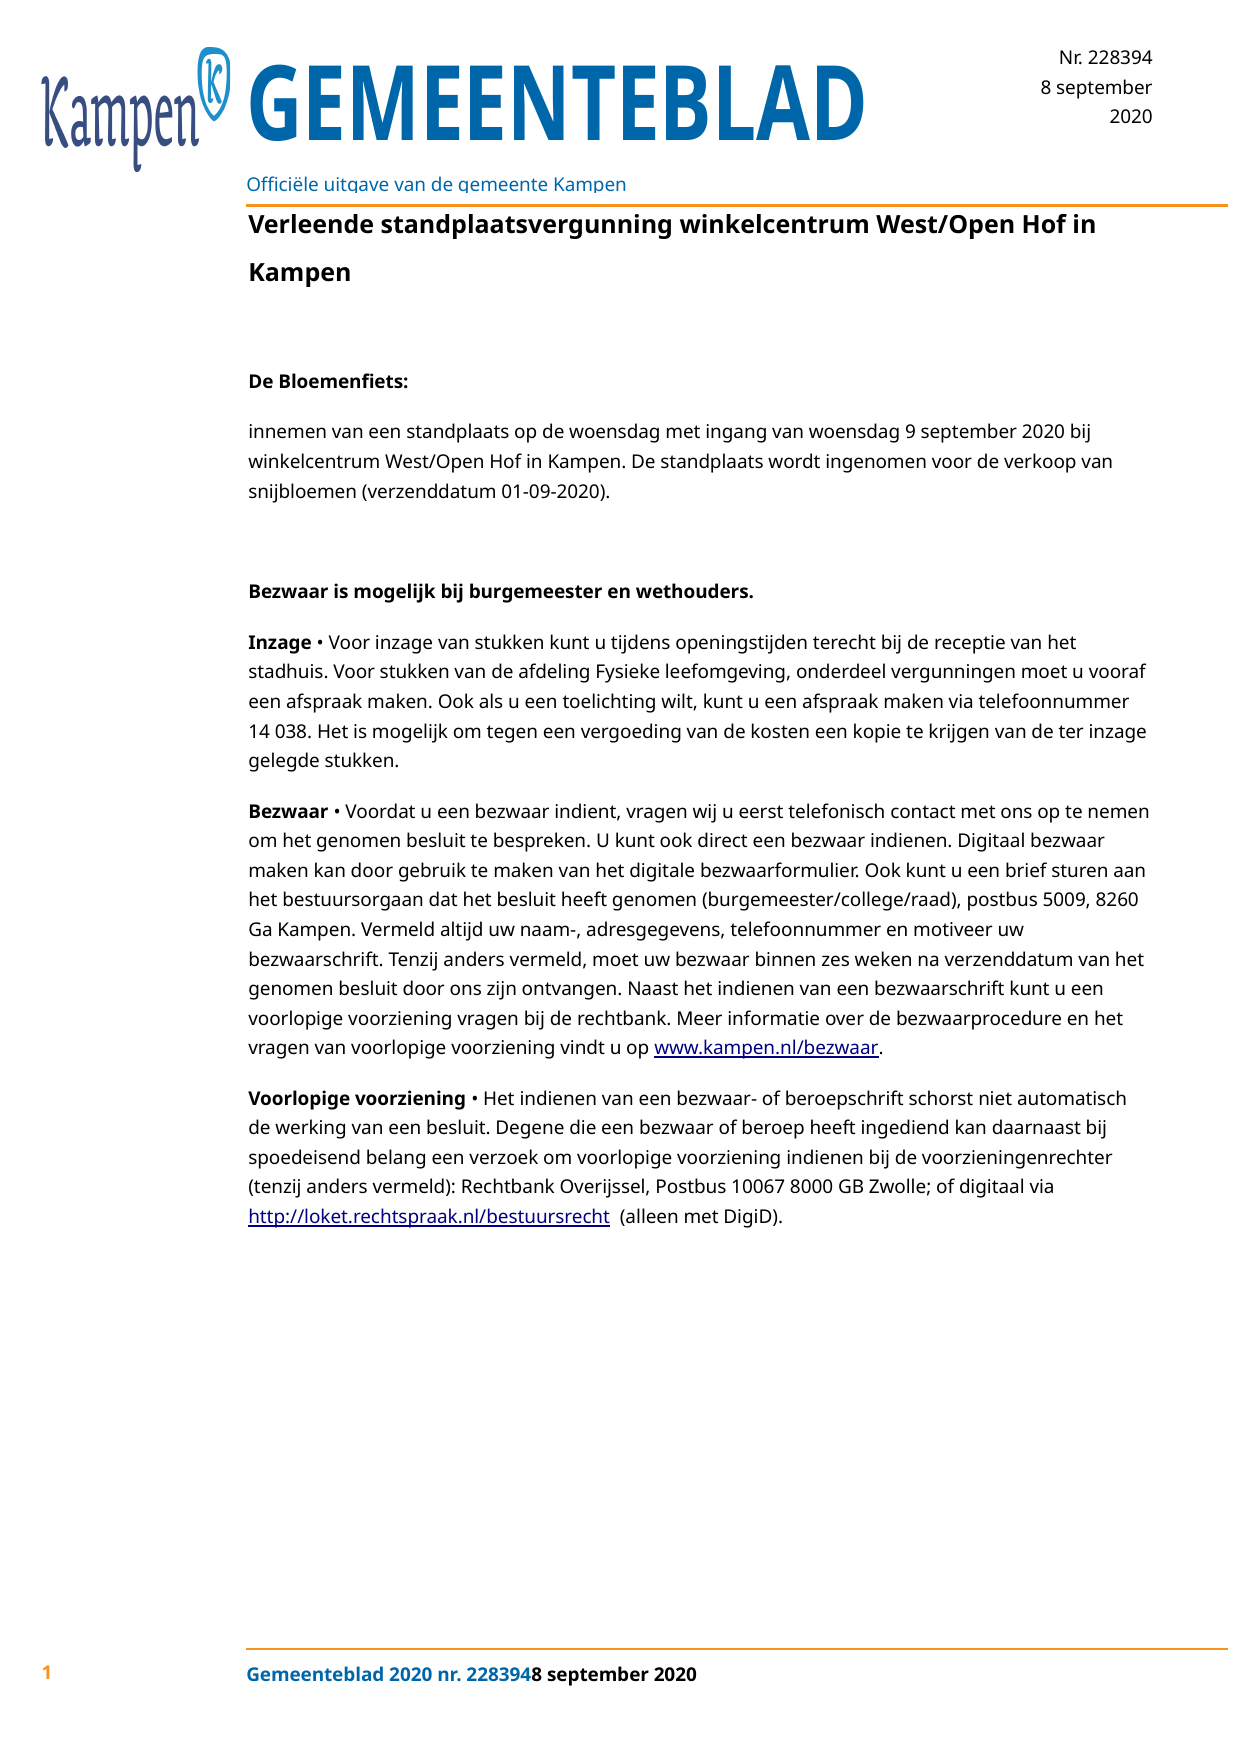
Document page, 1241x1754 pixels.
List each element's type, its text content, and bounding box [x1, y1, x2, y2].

text Verleende standplaatsvergunning winkelcentrum West/Open Hof in Kampen [248, 207, 1152, 288]
text innemen van een standplaats op de woensdag met ingang van woensdag 9 september 2020 bij winkelcentrum West/Open Hof in Kampen. De standplaats wordt ingenomen voor de verkoop van snijbloemen (verzenddatum 01-09-2020). [248, 419, 1152, 504]
text Bezwaar • Voordat u een bezwaar indient, vragen wij u eerst telefonisch contact met ons op te nemen om het genomen besluit te bespreken. U kunt ook direct een bezwaar indienen. Digitaal bezwaar maken kan door gebruik te maken van het digitale bezwaarformulier. Ook kunt u een brief sturen aan het bestuursorgaan dat het besluit heeft genomen (burgemeester/college/raad), postbus 5009, 8260 Ga Kampen. Vermeld altijd uw naam-, adresgegevens, telefoonnummer en motiveer uw bezwaarschrift. Tenzij anders vermeld, moet uw bezwaar binnen zes weken na verzenddatum van het genomen besluit door ons zijn ontvangen. Naast het indienen van een bezwaarschrift kunt u een voorlopige voorziening vragen bij de rechtbank. Meer informatie over de bezwaarprocedure en het vragen van voorlopige voorziening vindt u op www.kampen.nl/bezwaar. [248, 798, 1152, 1060]
text Inzage • Voor inzage van stukken kunt u tijdens openingstijden terecht bij de receptie van het stadhuis. Voor stukken van de afdeling Fysieke leefomgeving, onderdeel vergunningen moet u vooraf een afspraak maken. Ook als u een toelichting wilt, kunt u een afspraak maken via telefoonnummer 14 038. Het is mogelijk om tegen een vergoeding van de kosten een kopie te krijgen van de ter inzage gelegde stukken. [248, 629, 1152, 773]
picture [41, 47, 231, 172]
text Voorlopige voorziening • Het indienen van een bezwaar- of beroepschrift schorst niet automatisch de werking van een besluit. Degene die een bezwaar of beroep heeft ingediend kan daarnaast bij spoedeisend belang een verzoek om voorlopige voorziening indienen bij de voorzieningenrechter (tenzij anders vermeld): Rechtbank Overijssel, Postbus 10067 8000 GB Zwolle; of digitaal via http://loket.rechtspraak.nl/bestuursrecht (alleen met DigiD). [248, 1085, 1152, 1229]
text De Bloemenfiets: [248, 368, 1152, 394]
text Bezwaar is mogelijk bij burgemeester en wethouders. [248, 579, 1152, 604]
